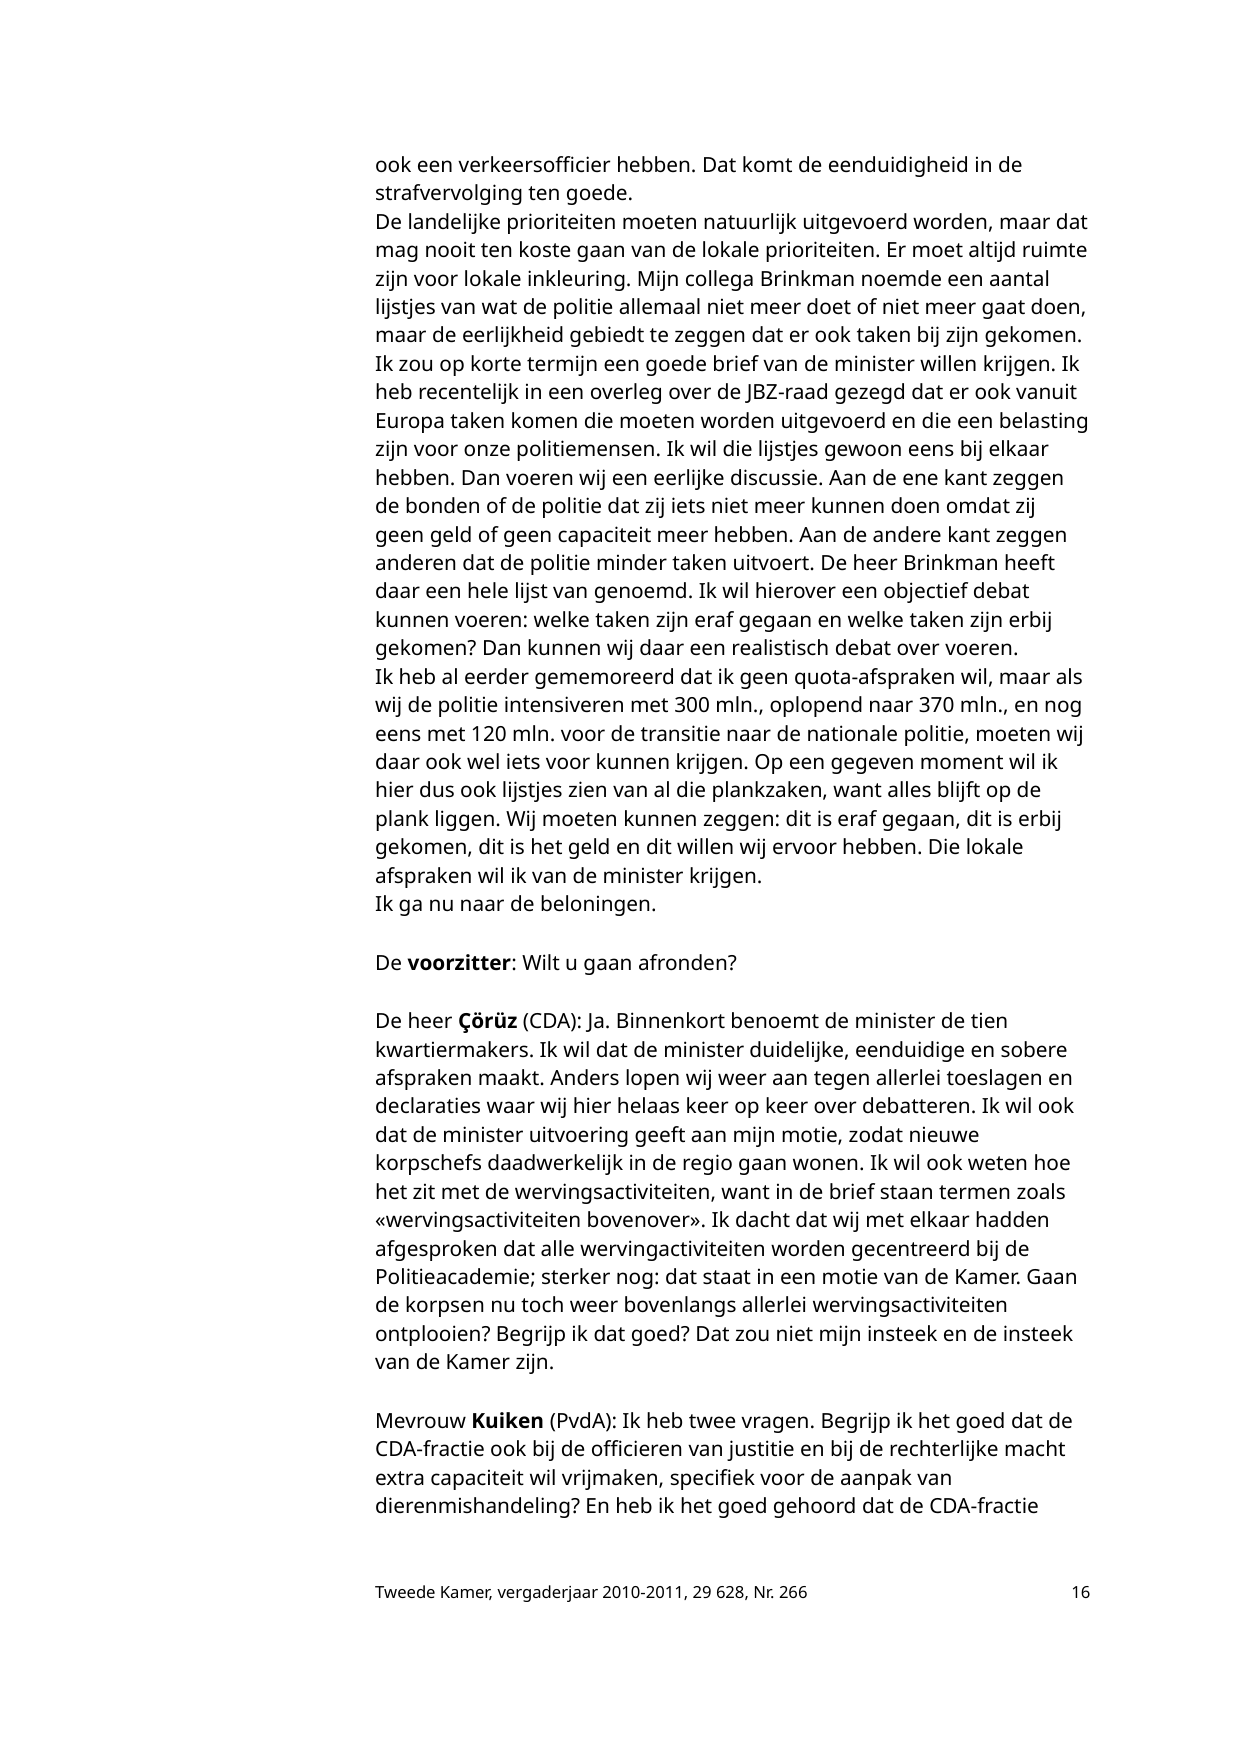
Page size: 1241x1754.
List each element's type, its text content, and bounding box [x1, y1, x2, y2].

text Mevrouw Kuiken (PvdA): Ik heb twee vragen. Begrijp ik het goed dat de CDA-fractie ook bij de officieren van justitie en bij de rechterlijke macht extra capaciteit wil vrijmaken, specifiek voor de aanpak van dierenmishandeling? En heb ik het goed gehoord dat de CDA-fractie [375, 1406, 1090, 1520]
text ook een verkeersofficier hebben. Dat komt de eenduidigheid in de strafvervolging ten goede. [375, 150, 1090, 207]
text De landelijke prioriteiten moeten natuurlijk uitgevoerd worden, maar dat mag nooit ten koste gaan van de lokale prioriteiten. Er moet altijd ruimte zijn voor lokale inkleuring. Mijn collega Brinkman noemde een aantal lijstjes van wat de politie allemaal niet meer doet of niet meer gaat doen, maar de eerlijkheid gebiedt te zeggen dat er ook taken bij zijn gekomen. Ik zou op korte termijn een goede brief van de minister willen krijgen. Ik heb recentelijk in een overleg over de JBZ-raad gezegd dat er ook vanuit Europa taken komen die moeten worden uitgevoerd en die een belasting zijn voor onze politiemensen. Ik wil die lijstjes gewoon eens bij elkaar hebben. Dan voeren wij een eerlijke discussie. Aan de ene kant zeggen de bonden of de politie dat zij iets niet meer kunnen doen omdat zij geen geld of geen capaciteit meer hebben. Aan de andere kant zeggen anderen dat de politie minder taken uitvoert. De heer Brinkman heeft daar een hele lijst van genoemd. Ik wil hierover een objectief debat kunnen voeren: welke taken zijn eraf gegaan en welke taken zijn erbij gekomen? Dan kunnen wij daar een realistisch debat over voeren. [375, 207, 1090, 662]
text De voorzitter: Wilt u gaan afronden? [375, 948, 1090, 976]
text Ik ga nu naar de beloningen. [375, 889, 1090, 918]
text De heer Çörüz (CDA): Ja. Binnenkort benoemt de minister de tien kwartiermakers. Ik wil dat de minister duidelijke, eenduidige en sobere afspraken maakt. Anders lopen wij weer aan tegen allerlei toeslagen en declaraties waar wij hier helaas keer op keer over debatteren. Ik wil ook dat de minister uitvoering geeft aan mijn motie, zodat nieuwe korpschefs daadwerkelijk in de regio gaan wonen. Ik wil ook weten hoe het zit met de wervingsactiviteiten, want in de brief staan termen zoals «wervingsactiviteiten bovenover». Ik dacht dat wij met elkaar hadden afgesproken dat alle wervingactiviteiten worden gecentreerd bij de Politieacademie; sterker nog: dat staat in een motie van de Kamer. Gaan de korpsen nu toch weer bovenlangs allerlei wervingsactiviteiten ontplooien? Begrijp ik dat goed? Dat zou niet mijn insteek en de insteek van de Kamer zijn. [375, 1006, 1090, 1376]
text Ik heb al eerder gememoreerd dat ik geen quota-afspraken wil, maar als wij de politie intensiveren met 300 mln., oplopend naar 370 mln., en nog eens met 120 mln. voor de transitie naar de nationale politie, moeten wij daar ook wel iets voor kunnen krijgen. Op een gegeven moment wil ik hier dus ook lijstjes zien van al die plankzaken, want alles blijft op de plank liggen. Wij moeten kunnen zeggen: dit is eraf gegaan, dit is erbij gekomen, dit is het geld en dit willen wij ervoor hebben. Die lokale afspraken wil ik van de minister krijgen. [375, 662, 1090, 889]
